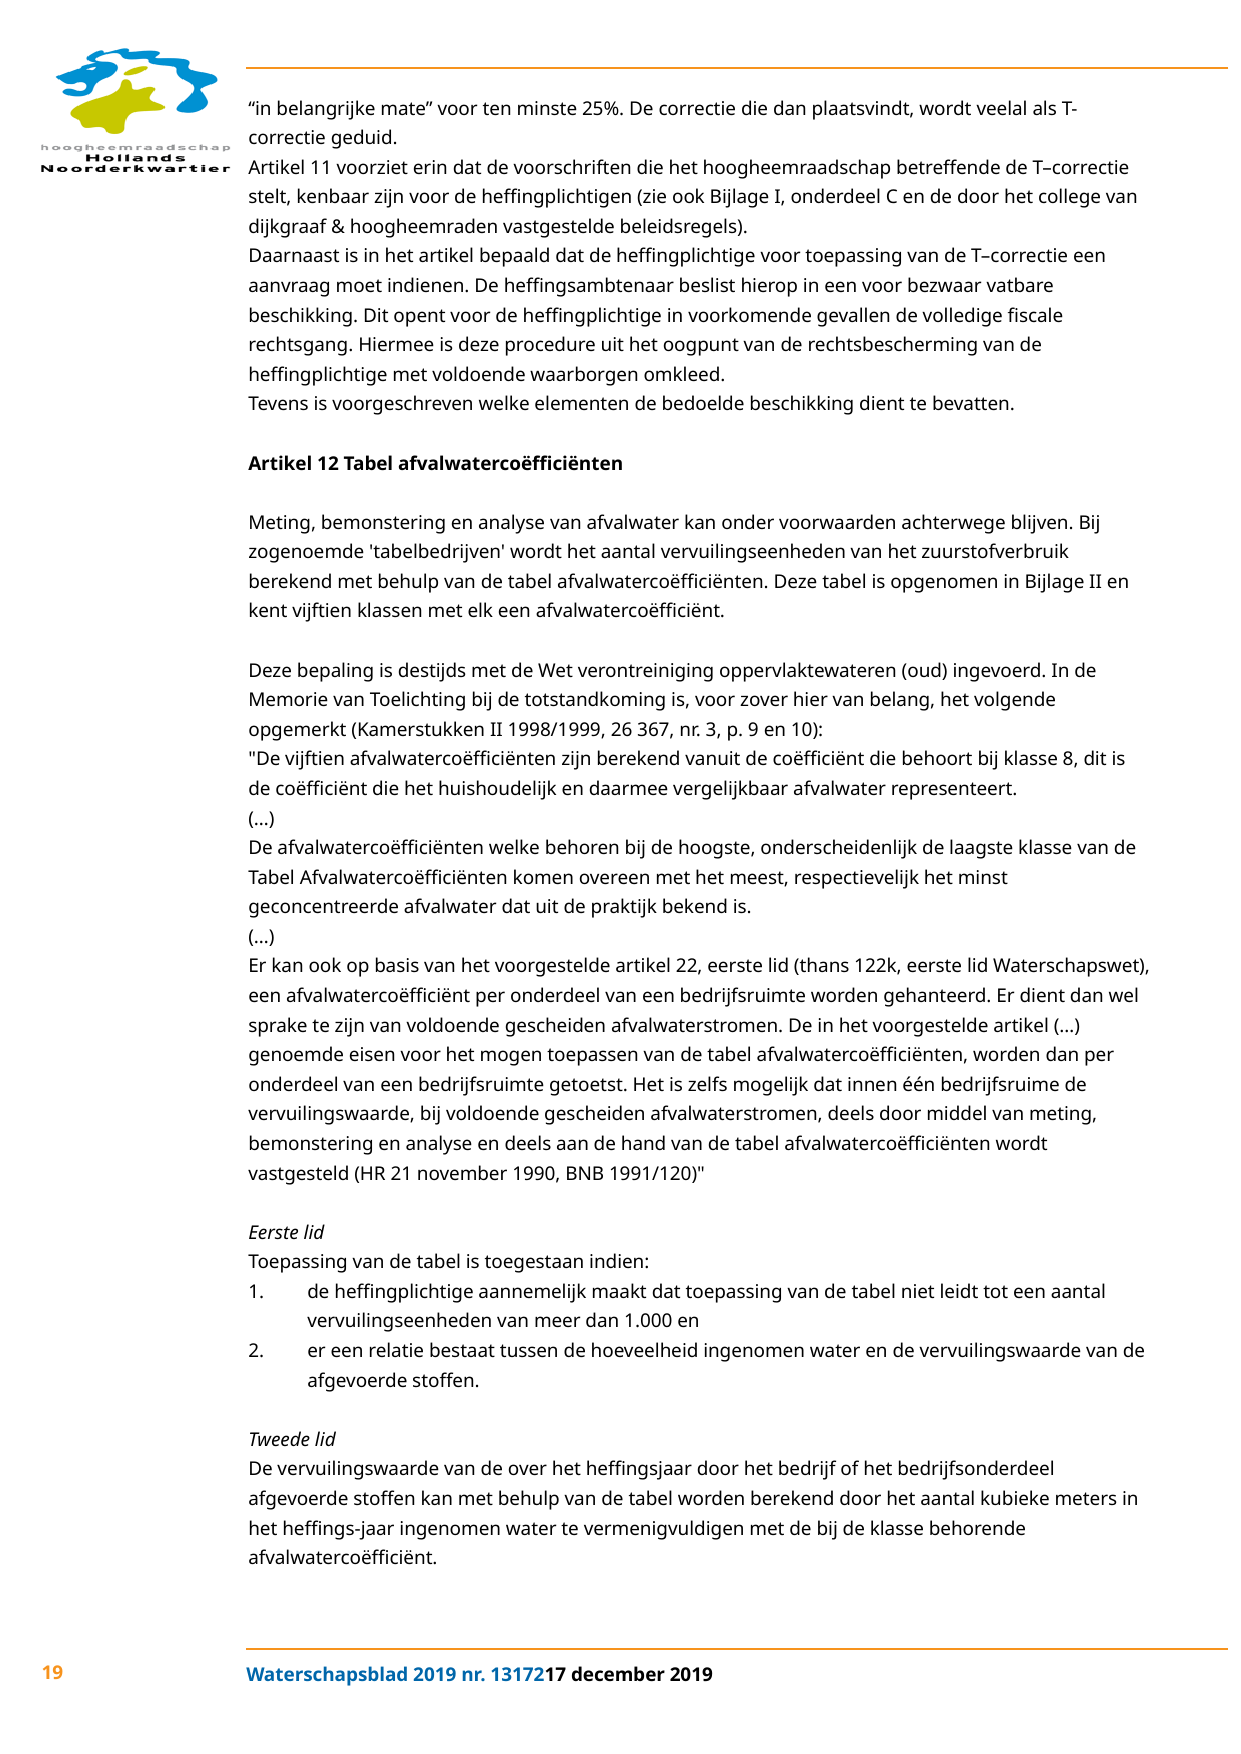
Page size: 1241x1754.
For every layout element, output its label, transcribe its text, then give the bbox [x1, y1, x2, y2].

text De vervuilingswaarde van de over het heffingsjaar door het bedrijf of het bedrijfsonderdeel afgevoerde stoffen kan met behulp van de tabel worden berekend door het aantal kubieke meters in het heffings-jaar ingenomen water te vermenigvuldigen met de bij de klasse behorende afvalwatercoëfficiënt. [248, 1456, 1152, 1570]
text De afvalwatercoëfficiënten welke behoren bij de hoogste, onderscheidenlijk de laagste klasse van de Tabel Afvalwatercoëfficiënten komen overeen met het meest, respectievelijk het minst geconcentreerde afvalwater dat uit de praktijk bekend is. [248, 834, 1152, 919]
text Artikel 11 voorziet erin dat de voorschriften die het hoogheemraadschap betreffende de T–correctie stelt, kenbaar zijn voor de heffingplichtigen (zie ook Bijlage I, onderdeel C en de door het college van dijkgraaf & hoogheemraden vastgestelde beleidsregels). [248, 154, 1152, 239]
text (…) [248, 805, 1152, 831]
text Deze bepaling is destijds met de Wet verontreiniging oppervlaktewateren (oud) ingevoerd. In de Memorie van Toelichting bij de totstandkoming is, voor zover hier van belang, het volgende opgemerkt (Kamerstukken II 1998/1999, 26 367, nr. 3, p. 9 en 10): [248, 657, 1152, 742]
text “in belangrijke mate” voor ten minste 25%. De correctie die dan plaatsvindt, wordt veelal als T-correctie geduid. [248, 95, 1152, 150]
text (…) [248, 923, 1152, 949]
list de heffingplichtige aannemelijk maakt dat toepassing van de tabel niet leidt tot een aantal vervuilingseenheden van meer dan 1.000 en [248, 1278, 1152, 1333]
text Er kan ook op basis van het voorgestelde artikel 22, eerste lid (thans 122k, eerste lid Waterschapswet), een afvalwatercoëfficiënt per onderdeel van een bedrijfsruimte worden gehanteerd. Er dient dan wel sprake te zijn van voldoende gescheiden afvalwaterstromen. De in het voorgestelde artikel (…) genoemde eisen voor het mogen toepassen van de tabel afvalwatercoëfficiënten, worden dan per onderdeel van een bedrijfsruimte getoetst. Het is zelfs mogelijk dat innen één bedrijfsruime de vervuilingswaarde, bij voldoende gescheiden afvalwaterstromen, deels door middel van meting, bemonstering en analyse en deels aan de hand van de tabel afvalwatercoëfficiënten wordt vastgesteld (HR 21 november 1990, BNB 1991/120)" [248, 953, 1152, 1186]
text Daarnaast is in het artikel bepaald dat de heffingplichtige voor toepassing van de T–correctie een aanvraag moet indienen. De heffingsambtenaar beslist hierop in een voor bezwaar vatbare beschikking. Dit opent voor de heffingplichtige in voorkomende gevallen de volledige fiscale rechtsgang. Hiermee is deze procedure uit het oogpunt van de rechtsbescherming van de heffingplichtige met voldoende waarborgen omkleed. [248, 243, 1152, 387]
text "De vijftien afvalwatercoëfficiënten zijn berekend vanuit de coëfficiënt die behoort bij klasse 8, dit is de coëfficiënt die het huishoudelijk en daarmee vergelijkbaar afvalwater representeert. [248, 746, 1152, 801]
list er een relatie bestaat tussen de hoeveelheid ingenomen water en de vervuilingswaarde van de afgevoerde stoffen. [248, 1337, 1152, 1393]
picture [41, 47, 231, 172]
text Toepassing van de tabel is toegestaan indien: [248, 1248, 1152, 1274]
text Eerste lid [248, 1219, 1152, 1245]
text Artikel 12 Tabel afvalwatercoëfficiënten [248, 450, 1152, 476]
text Tevens is voorgeschreven welke elementen de bedoelde beschikking dient te bevatten. [248, 391, 1152, 416]
text Tweede lid [248, 1426, 1152, 1452]
text Meting, bemonstering en analyse van afvalwater kan onder voorwaarden achterwege blijven. Bij zogenoemde 'tabelbedrijven' wordt het aantal vervuilingseenheden van het zuurstofverbruik berekend met behulp van de tabel afvalwatercoëfficiënten. Deze tabel is opgenomen in Bijlage II en kent vijftien klassen met elk een afvalwatercoëfficiënt. [248, 509, 1152, 623]
